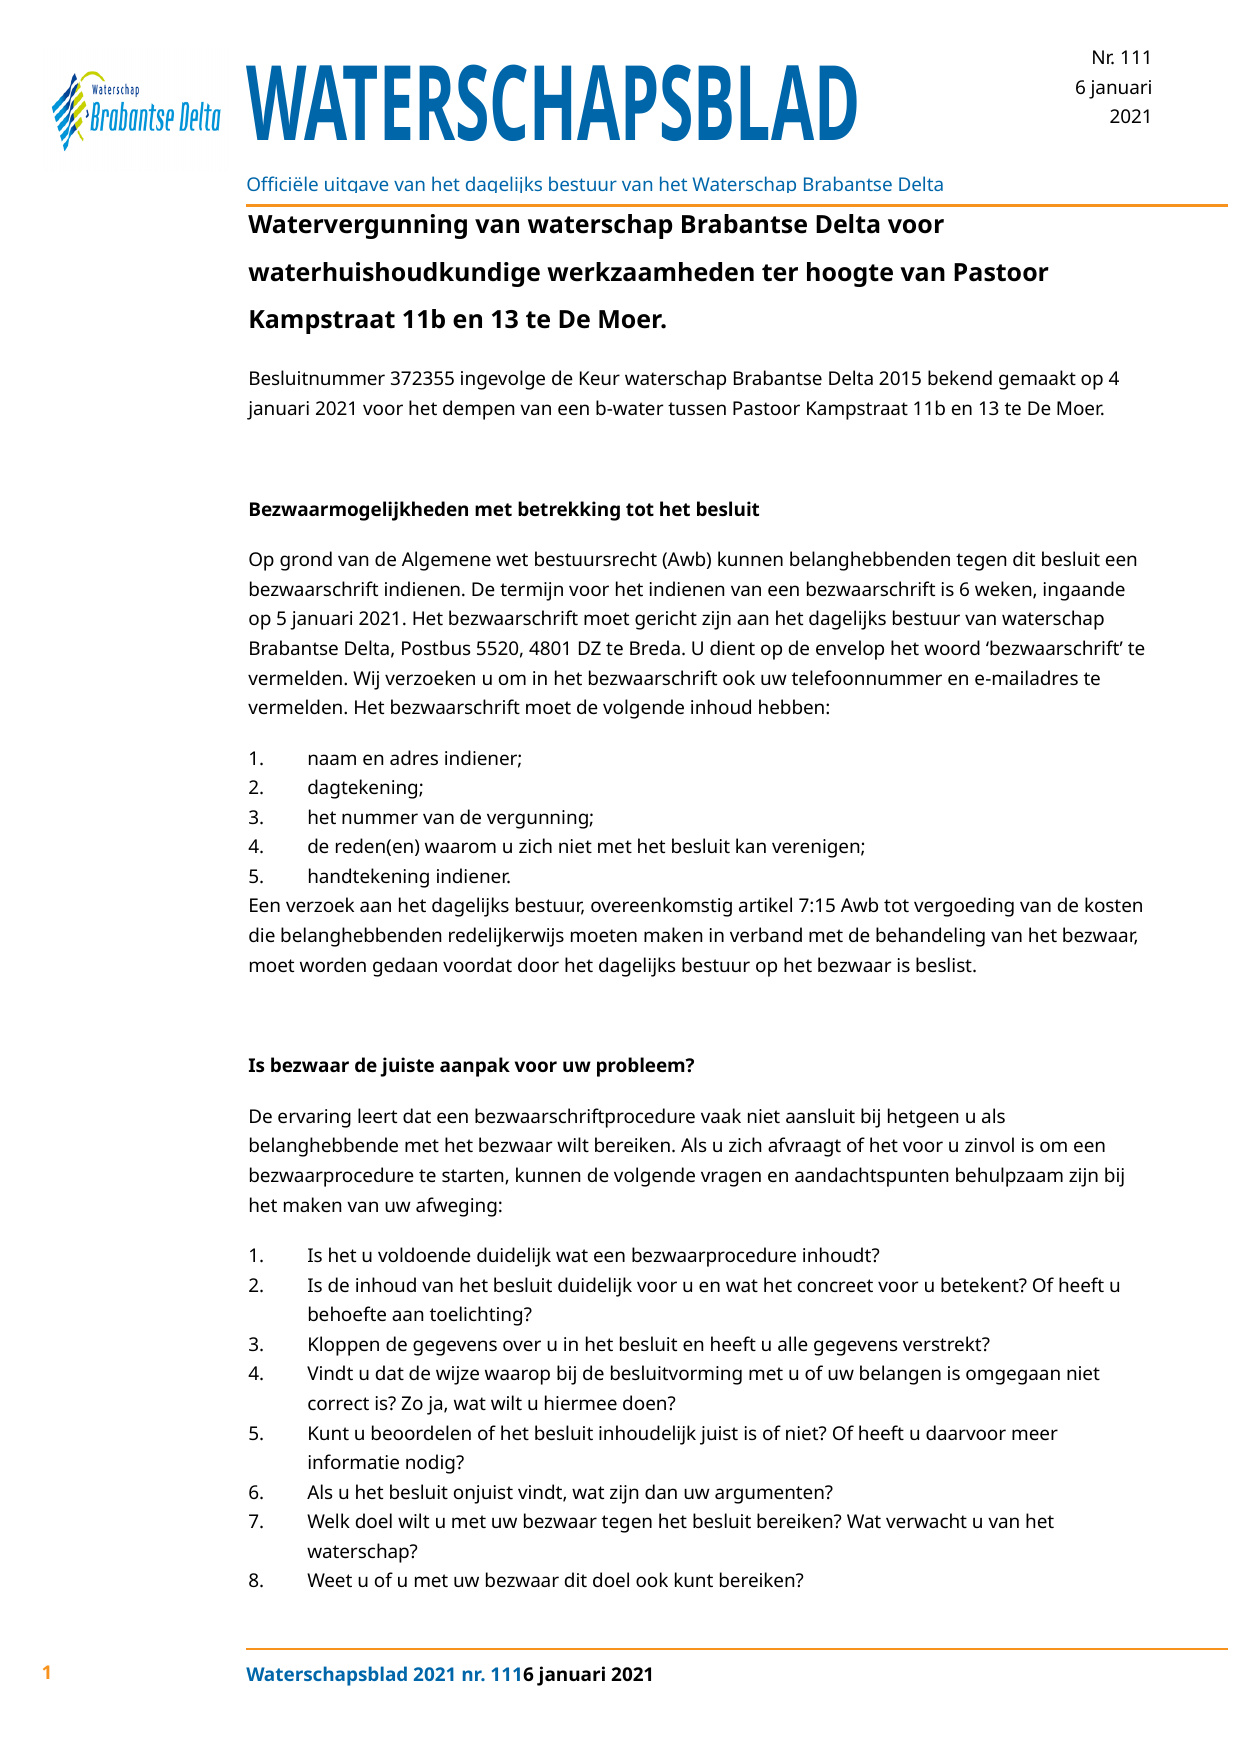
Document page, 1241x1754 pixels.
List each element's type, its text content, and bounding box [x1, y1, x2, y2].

list Weet u of u met uw bezwaar dit doel ook kunt bereiken? [248, 1568, 1152, 1593]
text Besluitnummer 372355 ingevolge de Keur waterschap Brabantse Delta 2015 bekend gemaakt op 4 januari 2021 voor het dempen van een b-water tussen Pastoor Kampstraat 11b en 13 te De Moer. [248, 366, 1152, 421]
text De ervaring leert dat een bezwaarschriftprocedure vaak niet aansluit bij hetgeen u als belanghebbende met het bezwaar wilt bereiken. Als u zich afvraagt of het voor u zinvol is om een bezwaarprocedure te starten, kunnen de volgende vragen en aandachtspunten behulpzaam zijn bij het maken van uw afweging: [248, 1103, 1152, 1217]
picture [41, 47, 231, 172]
list dagtekening; [248, 774, 1152, 800]
list Is het u voldoende duidelijk wat een bezwaarprocedure inhoudt? [248, 1242, 1152, 1268]
list Is de inhoud van het besluit duidelijk voor u en wat het concreet voor u betekent? Of heeft u behoefte aan toelichting? [248, 1272, 1152, 1327]
list naam en adres indiener; [248, 745, 1152, 770]
list handtekening indiener. [248, 863, 1152, 889]
text Op grond van de Algemene wet bestuursrecht (Awb) kunnen belanghebbenden tegen dit besluit een bezwaarschrift indienen. De termijn voor het indienen van een bezwaarschrift is 6 weken, ingaande op 5 januari 2021. Het bezwaarschrift moet gericht zijn aan het dagelijks bestuur van waterschap Brabantse Delta, Postbus 5520, 4801 DZ te Breda. U dient op de envelop het woord ‘bezwaarschrift’ te vermelden. Wij verzoeken u om in het bezwaarschrift ook uw telefoonnummer en e‑mailadres te vermelden. Het bezwaarschrift moet de volgende inhoud hebben: [248, 546, 1152, 720]
list Kunt u beoordelen of het besluit inhoudelijk juist is of niet? Of heeft u daarvoor meer informatie nodig? [248, 1420, 1152, 1475]
list de reden(en) waarom u zich niet met het besluit kan verenigen; [248, 833, 1152, 859]
list Vindt u dat de wijze waarop bij de besluitvorming met u of uw belangen is omgegaan niet correct is? Zo ja, wat wilt u hiermee doen? [248, 1361, 1152, 1416]
list Welk doel wilt u met uw bezwaar tegen het besluit bereiken? Wat verwacht u van het waterschap? [248, 1508, 1152, 1564]
list Als u het besluit onjuist vindt, wat zijn dan uw argumenten? [248, 1479, 1152, 1504]
text Watervergunning van waterschap Brabantse Delta voor waterhuishoudkundige werkzaamheden ter hoogte van Pastoor Kampstraat 11b en 13 te De Moer. [248, 207, 1152, 336]
text Bezwaarmogelijkheden met betrekking tot het besluit [248, 496, 1152, 522]
text Een verzoek aan het dagelijks bestuur, overeenkomstig artikel 7:15 Awb tot vergoeding van de kosten die belanghebbenden redelijkerwijs moeten maken in verband met de behandeling van het bezwaar, moet worden gedaan voordat door het dagelijks bestuur op het bezwaar is beslist. [248, 893, 1152, 977]
text Is bezwaar de juiste aanpak voor uw probleem? [248, 1053, 1152, 1078]
list Kloppen de gegevens over u in het besluit en heeft u alle gegevens verstrekt? [248, 1331, 1152, 1357]
list het nummer van de vergunning; [248, 804, 1152, 829]
